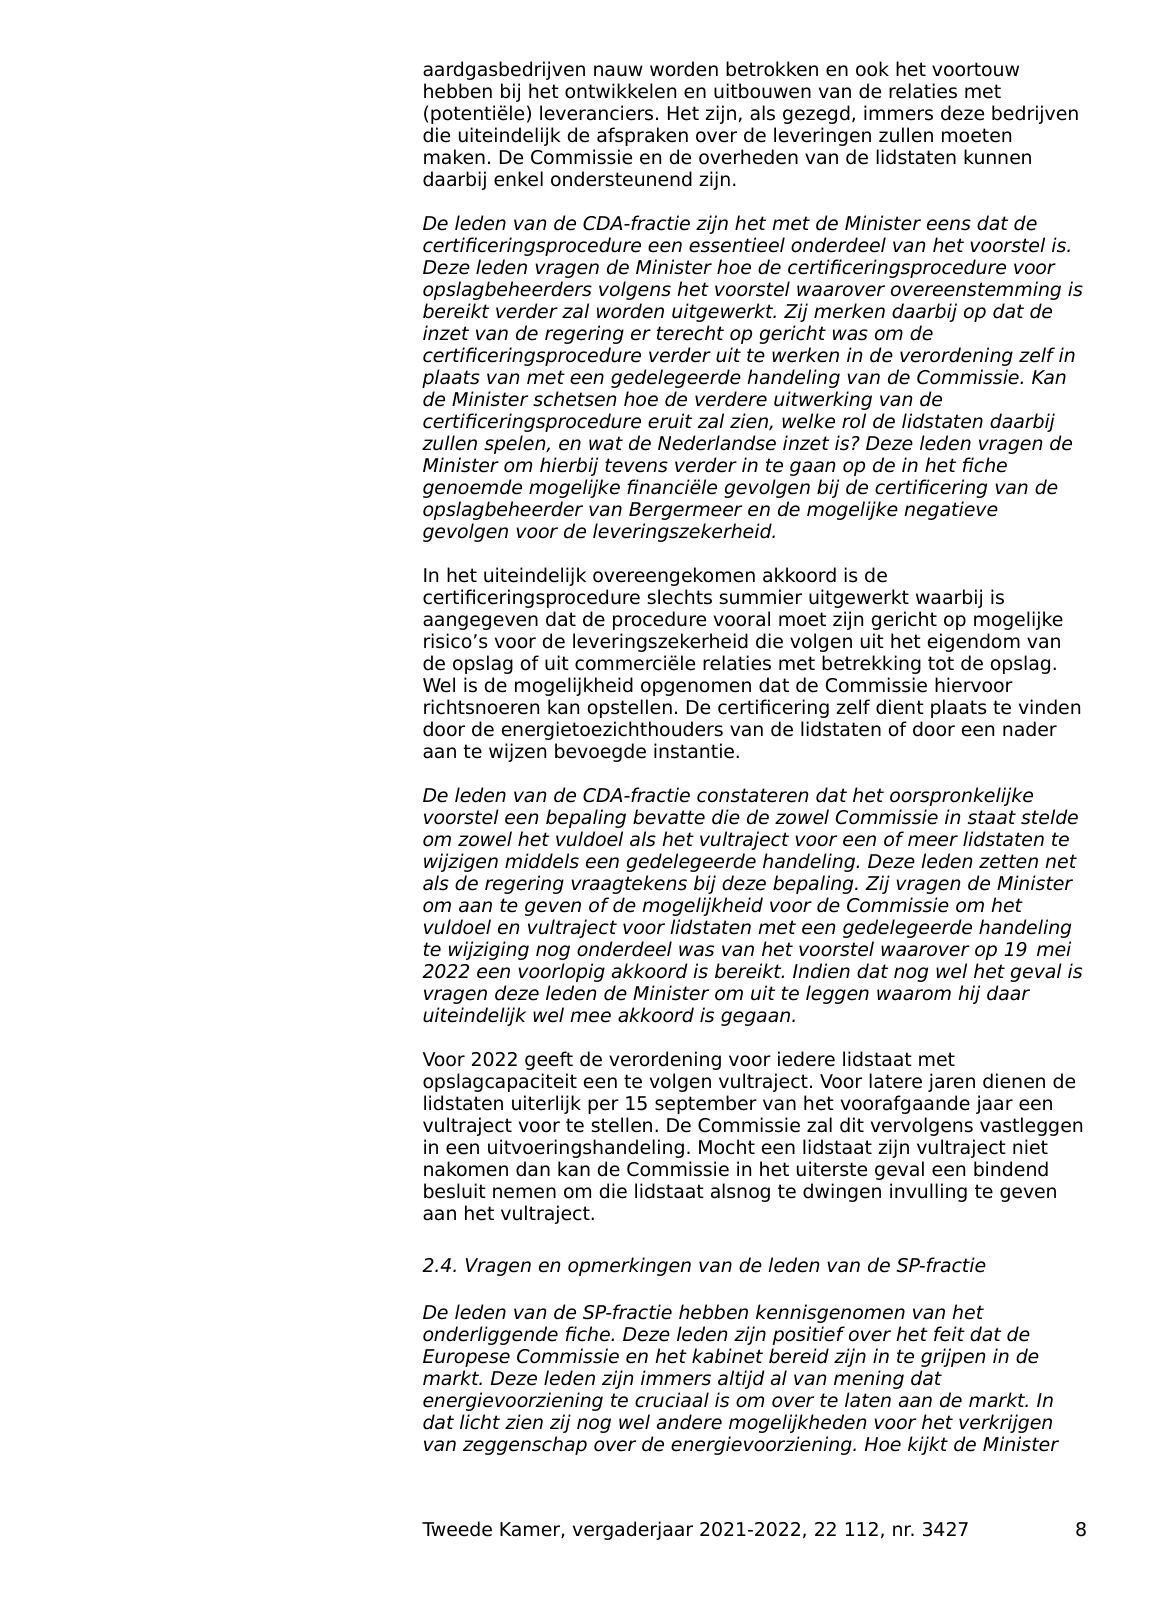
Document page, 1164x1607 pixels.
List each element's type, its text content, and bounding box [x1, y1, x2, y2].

text De leden van de SP-fractie hebben kennisgenomen van het onderliggende fiche. Deze leden zijn positief over het feit dat de Europese Commissie en het kabinet bereid zijn in te grijpen in de markt. Deze leden zijn immers altijd al van mening dat energievoorziening te cruciaal is om over te laten aan de markt. In dat licht zien zij nog wel andere mogelijkheden voor het verkrijgen van zeggenschap over de energievoorziening. Hoe kijkt de Minister [422, 1302, 1087, 1456]
text Voor 2022 geeft de verordening voor iedere lidstaat met opslagcapaciteit een te volgen vultraject. Voor latere jaren dienen de lidstaten uiterlijk per 15 september van het voorafgaande jaar een vultraject voor te stellen. De Commissie zal dit vervolgens vastleggen in een uitvoeringshandeling. Mocht een lidstaat zijn vultraject niet nakomen dan kan de Commissie in het uiterste geval een bindend besluit nemen om die lidstaat alsnog te dwingen invulling te geven aan het vultraject. [422, 1049, 1087, 1225]
subtitle 2.4. Vragen en opmerkingen van de leden van de SP-fractie [422, 1255, 1087, 1277]
text In het uiteindelijk overeengekomen akkoord is de certificeringsprocedure slechts summier uitgewerkt waarbij is aangegeven dat de procedure vooral moet zijn gericht op mogelijke risico’s voor de leveringszekerheid die volgen uit het eigendom van de opslag of uit commerciële relaties met betrekking tot de opslag. Wel is de mogelijkheid opgenomen dat de Commissie hiervoor richtsnoeren kan opstellen. De certificering zelf dient plaats te vinden door de energietoezichthouders van de lidstaten of door een nader aan te wijzen bevoegde instantie. [422, 565, 1087, 763]
text De leden van de CDA-fractie constateren dat het oorspronkelijke voorstel een bepaling bevatte die de zowel Commissie in staat stelde om zowel het vuldoel als het vultraject voor een of meer lidstaten te wijzigen middels een gedelegeerde handeling. Deze leden zetten net als de regering vraagtekens bij deze bepaling. Zij vragen de Minister om aan te geven of de mogelijkheid voor de Commissie om het vuldoel en vultraject voor lidstaten met een gedelegeerde handeling te wijziging nog onderdeel was van het voorstel waarover op 19 mei 2022 een voorlopig akkoord is bereikt. Indien dat nog wel het geval is vragen deze leden de Minister om uit te leggen waarom hij daar uiteindelijk wel mee akkoord is gegaan. [422, 785, 1087, 1027]
text De leden van de CDA-fractie zijn het met de Minister eens dat de certificeringsprocedure een essentieel onderdeel van het voorstel is. Deze leden vragen de Minister hoe de certificeringsprocedure voor opslagbeheerders volgens het voorstel waarover overeenstemming is bereikt verder zal worden uitgewerkt. Zij merken daarbij op dat de inzet van de regering er terecht op gericht was om de certificeringsprocedure verder uit te werken in de verordening zelf in plaats van met een gedelegeerde handeling van de Commissie. Kan de Minister schetsen hoe de verdere uitwerking van de certificeringsprocedure eruit zal zien, welke rol de lidstaten daarbij zullen spelen, en wat de Nederlandse inzet is? Deze leden vragen de Minister om hierbij tevens verder in te gaan op de in het fiche genoemde mogelijke financiële gevolgen bij de certificering van de opslagbeheerder van Bergermeer en de mogelijke negatieve gevolgen voor de leveringszekerheid. [422, 213, 1087, 543]
text aardgasbedrijven nauw worden betrokken en ook het voortouw hebben bij het ontwikkelen en uitbouwen van de relaties met (potentiële) leveranciers. Het zijn, als gezegd, immers deze bedrijven die uiteindelijk de afspraken over de leveringen zullen moeten maken. De Commissie en de overheden van de lidstaten kunnen daarbij enkel ondersteunend zijn. [422, 59, 1087, 191]
